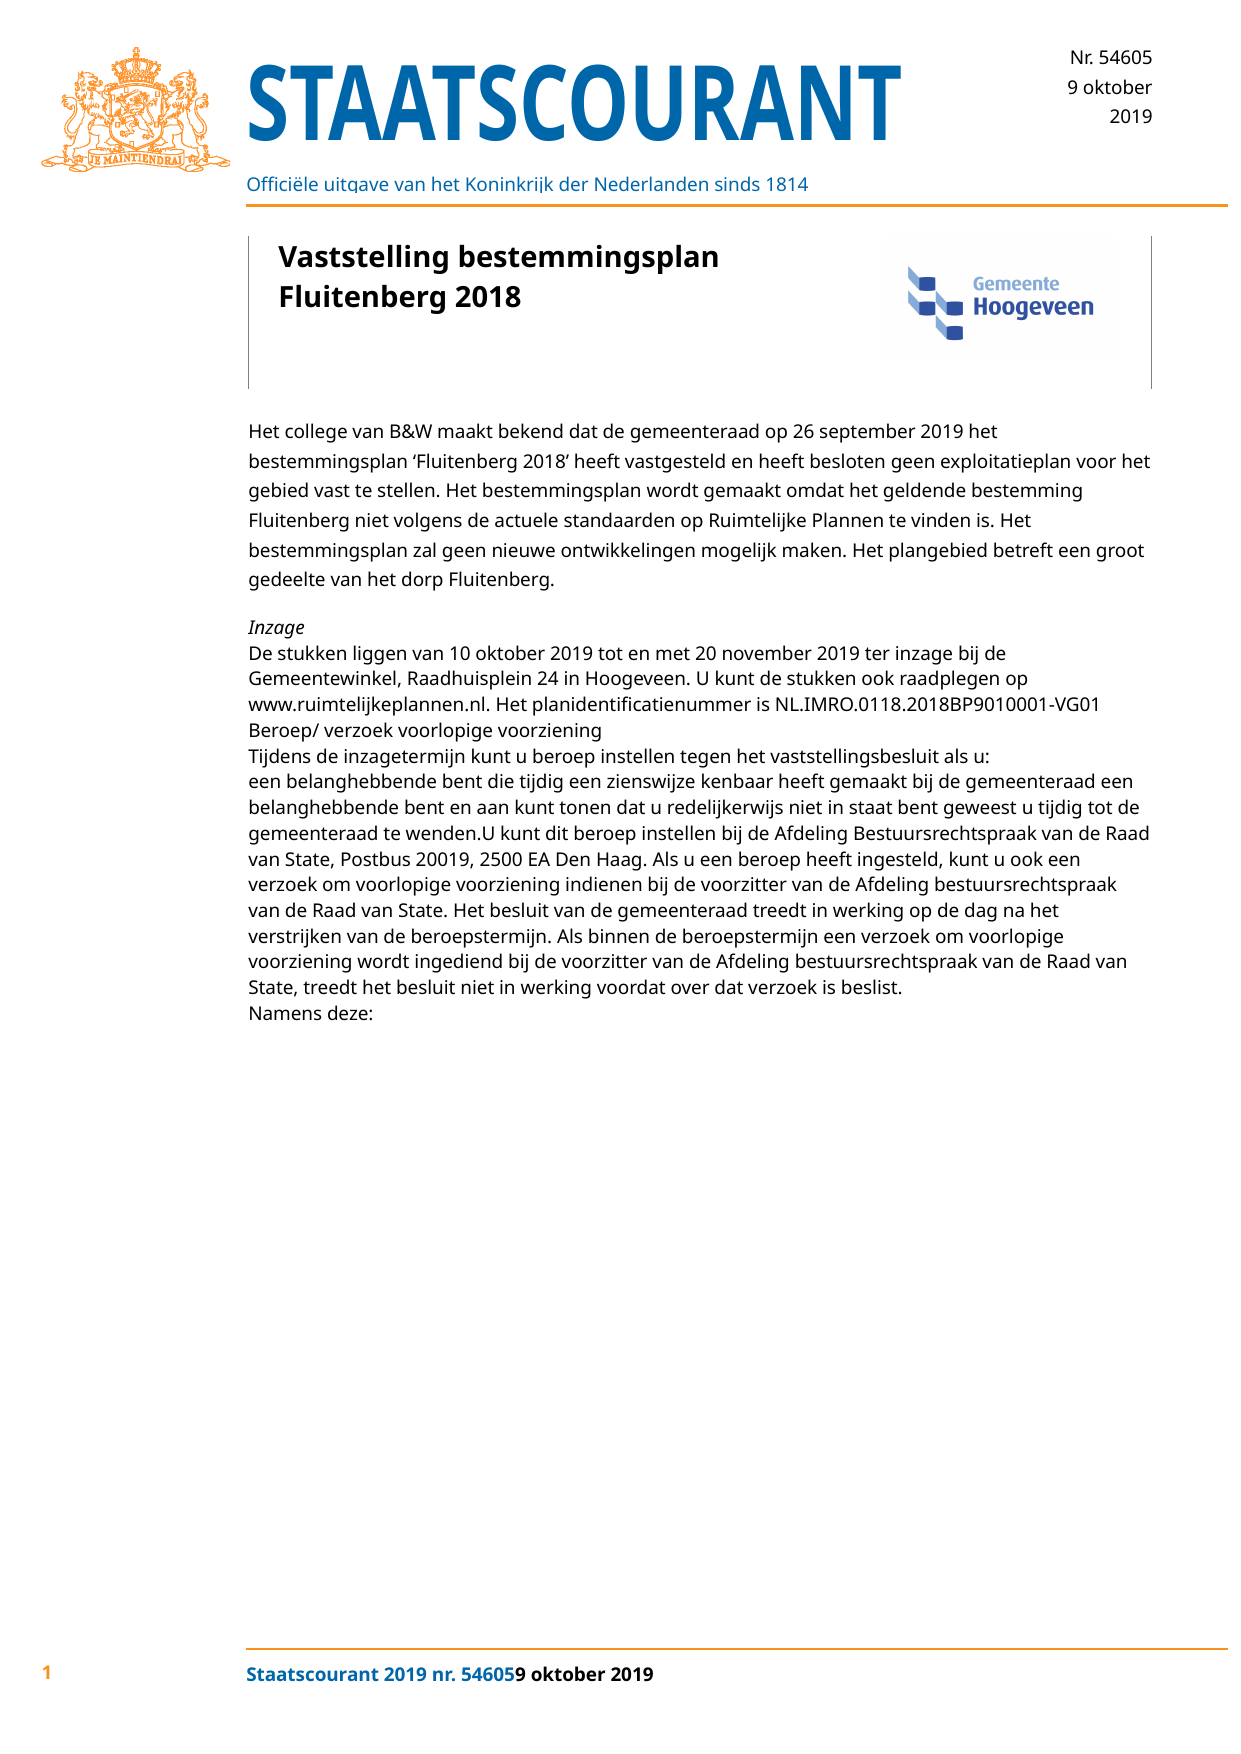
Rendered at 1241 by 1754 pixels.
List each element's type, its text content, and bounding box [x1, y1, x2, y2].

picture [41, 47, 231, 172]
text Tijdens de inzagetermijn kunt u beroep instellen tegen het vaststellingsbesluit als u: [248, 743, 1152, 768]
text Namens deze: [248, 1000, 1152, 1026]
text een belanghebbende bent die tijdig een zienswijze kenbaar heeft gemaakt bij de gemeenteraad een belanghebbende bent en aan kunt tonen dat u redelijkerwijs niet in staat bent geweest u tijdig tot de gemeenteraad te wenden.U kunt dit beroep instellen bij de Afdeling Bestuursrechtspraak van de Raad van State, Postbus 20019, 2500 EA Den Haag. Als u een beroep heeft ingesteld, kunt u ook een verzoek om voorlopige voorziening indienen bij de voorzitter van de Afdeling bestuursrechtspraak van de Raad van State. Het besluit van de gemeenteraad treedt in werking op de dag na het verstrijken van de beroepstermijn. Als binnen de beroepstermijn een verzoek om voorlopige voorziening wordt ingediend bij de voorzitter van de Afdeling bestuursrechtspraak van de Raad van State, treedt het besluit niet in werking voordat over dat verzoek is beslist. [248, 768, 1152, 1000]
table_header [850, 236, 1151, 389]
text Inzage [248, 614, 1152, 640]
text Het college van B&W maakt bekend dat de gemeenteraad op 26 september 2019 het bestemmingsplan ‘Fluitenberg 2018’ heeft vastgesteld en heeft besloten geen exploitatieplan voor het gebied vast te stellen. Het bestemmingsplan wordt gemaakt omdat het geldende bestemming Fluitenberg niet volgens de actuele standaarden op Ruimtelijke Plannen te vinden is. Het bestemmingsplan zal geen nieuwe ontwikkelingen mogelijk maken. Het plangebied betreft een groot gedeelte van het dorp Fluitenberg. [248, 418, 1152, 592]
table_header Vaststelling bestemmingsplan Fluitenberg 2018 [249, 236, 850, 389]
text De stukken liggen van 10 oktober 2019 tot en met 20 november 2019 ter inzage bij de Gemeentewinkel, Raadhuisplein 24 in Hoogeveen. U kunt de stukken ook raadplegen op www.ruimtelijkeplannen.nl. Het planidentificatienummer is NL.IMRO.0118.2018BP9010001-VG01 [248, 640, 1152, 717]
text Beroep/ verzoek voorlopige voorziening [248, 717, 1152, 743]
picture [882, 236, 1119, 364]
